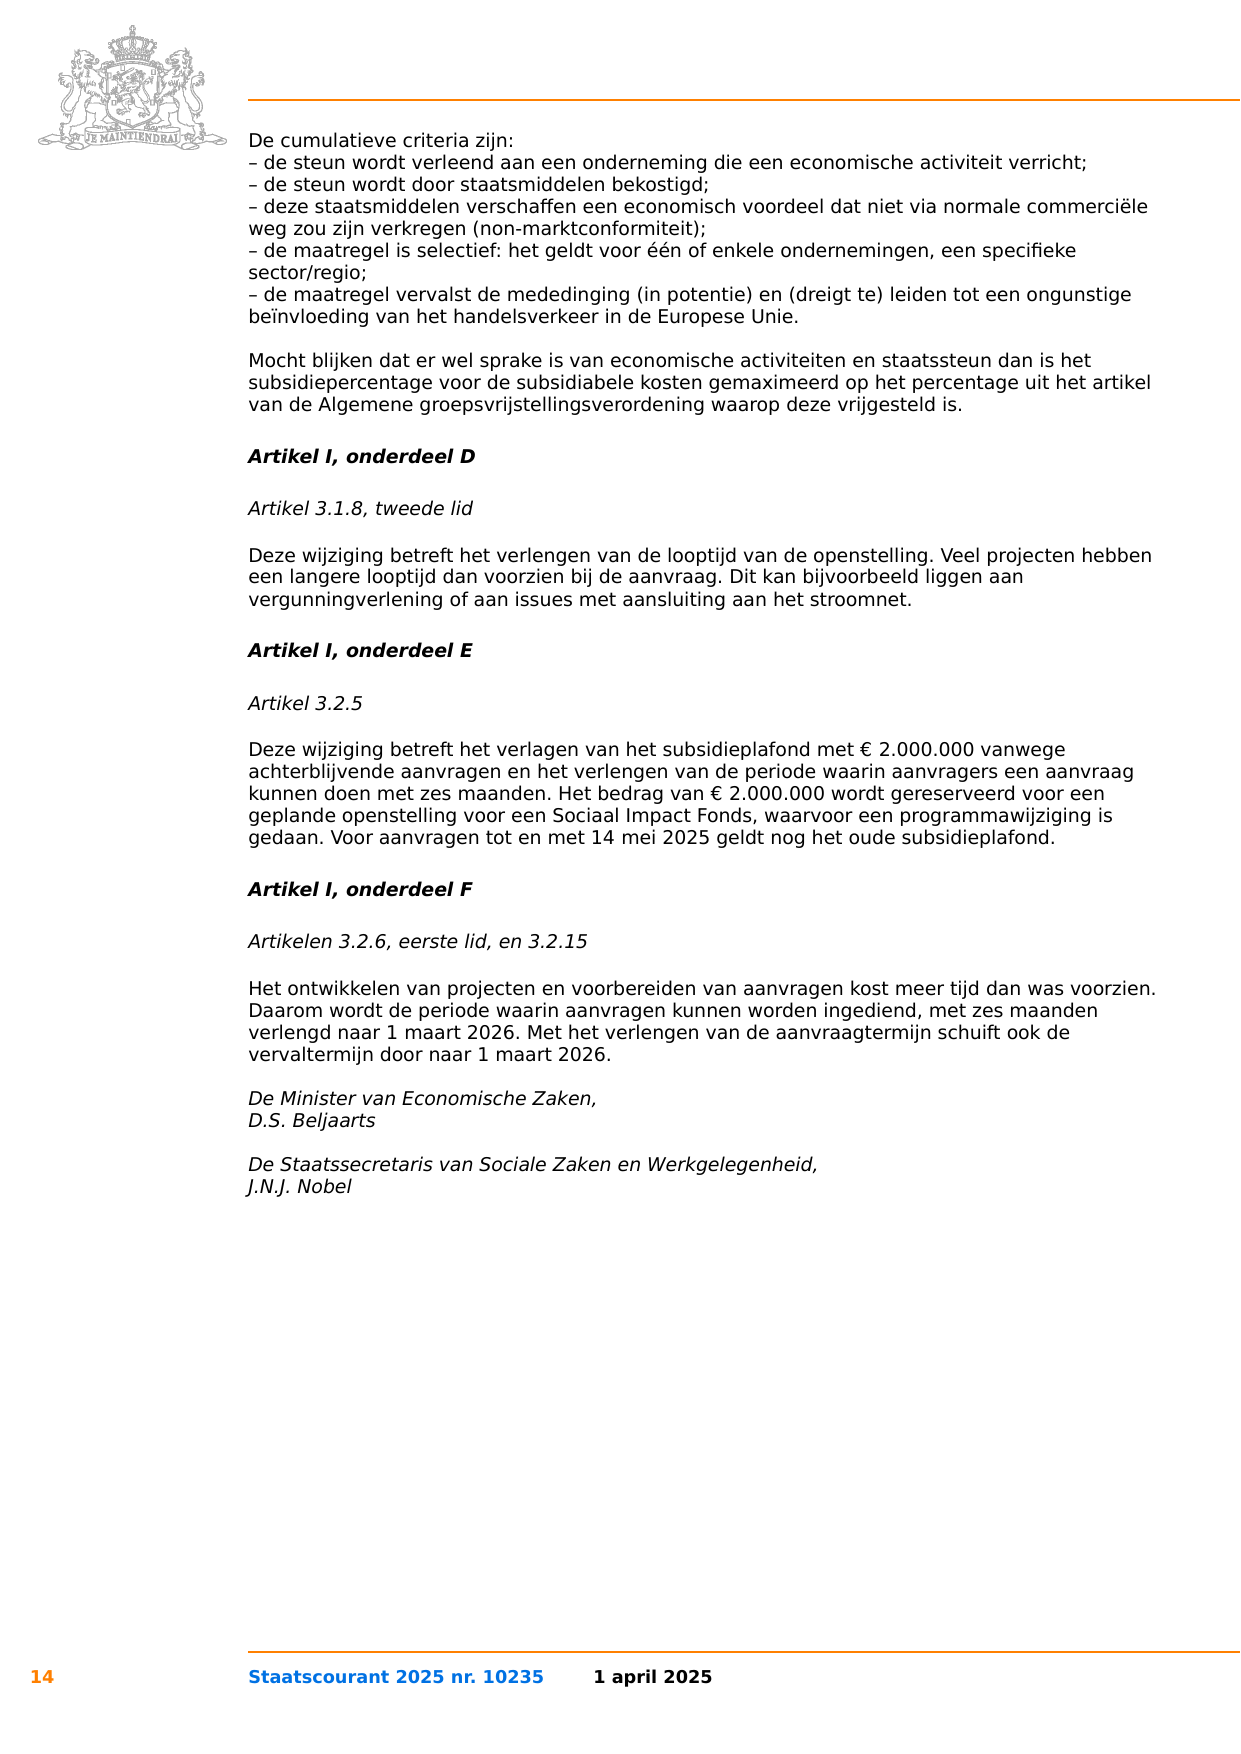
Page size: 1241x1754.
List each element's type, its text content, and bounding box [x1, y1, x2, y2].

subtitle Artikel 3.2.5 [248, 692, 1163, 714]
subtitle Artikel I, onderdeel E [248, 640, 1163, 662]
text Deze wijziging betreft het verlengen van de looptijd van de openstelling. Veel projecten hebben een langere looptijd dan voorzien bij de aanvraag. Dit kan bijvoorbeeld liggen aan vergunningverlening of aan issues met aansluiting aan het stroomnet. [248, 544, 1163, 610]
text – de steun wordt verleend aan een onderneming die een economische activiteit verricht; [248, 152, 1163, 174]
subtitle Artikel I, onderdeel D [248, 446, 1163, 467]
text – de maatregel is selectief: het geldt voor één of enkele ondernemingen, een specifieke sector/regio; [248, 240, 1163, 284]
picture [38, 25, 227, 150]
text Mocht blijken dat er wel sprake is van economische activiteiten en staatssteun dan is het subsidiepercentage voor de subsidiabele kosten gemaximeerd op het percentage uit het artikel van de Algemene groepsvrijstellingsverordening waarop deze vrijgesteld is. [248, 349, 1163, 416]
text De cumulatieve criteria zijn: [248, 130, 1163, 152]
subtitle Artikel I, onderdeel F [248, 879, 1163, 901]
subtitle Artikelen 3.2.6, eerste lid, en 3.2.15 [248, 931, 1163, 953]
text – de steun wordt door staatsmiddelen bekostigd; [248, 174, 1163, 196]
text De Minister van Economische Zaken, D.S. Beljaarts [248, 1088, 1163, 1132]
subtitle Artikel 3.1.8, tweede lid [248, 497, 1163, 519]
text Het ontwikkelen van projecten en voorbereiden van aanvragen kost meer tijd dan was voorzien. Daarom wordt de periode waarin aanvragen kunnen worden ingediend, met zes maanden verlengd naar 1 maart 2026. Met het verlengen van de aanvraagtermijn schuift ook de vervaltermijn door naar 1 maart 2026. [248, 978, 1163, 1066]
text – deze staatsmiddelen verschaffen een economisch voordeel dat niet via normale commerciële weg zou zijn verkregen (non-marktconformiteit); [248, 196, 1163, 240]
text – de maatregel vervalst de mededinging (in potentie) en (dreigt te) leiden tot een ongunstige beïnvloeding van het handelsverkeer in de Europese Unie. [248, 284, 1163, 328]
text Deze wijziging betreft het verlagen van het subsidieplafond met € 2.000.000 vanwege achterblijvende aanvragen en het verlengen van de periode waarin aanvragers een aanvraag kunnen doen met zes maanden. Het bedrag van € 2.000.000 wordt gereserveerd voor een geplande openstelling voor een Sociaal Impact Fonds, waarvoor een programmawijziging is gedaan. Voor aanvragen tot en met 14 mei 2025 geldt nog het oude subsidieplafond. [248, 739, 1163, 849]
text De Staatssecretaris van Sociale Zaken en Werkgelegenheid, J.N.J. Nobel [248, 1154, 1163, 1198]
